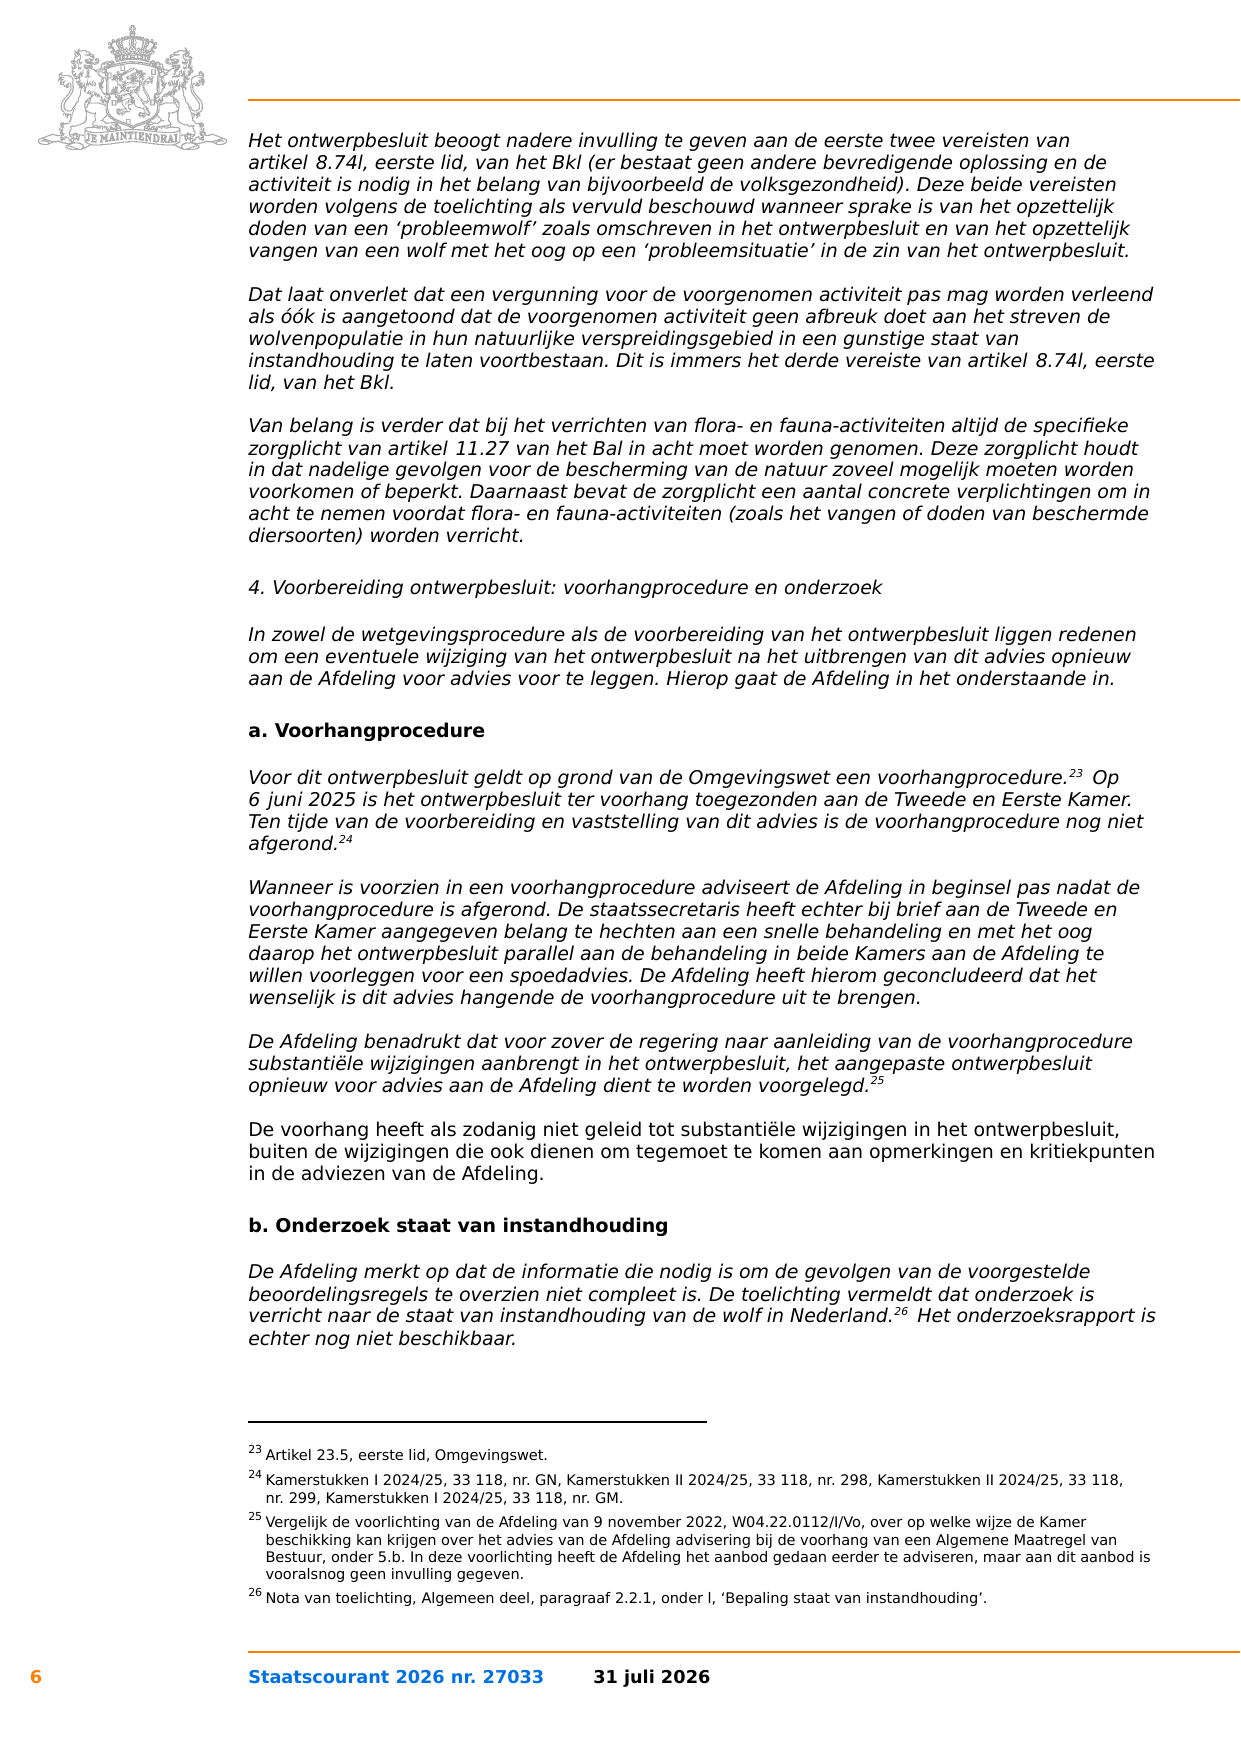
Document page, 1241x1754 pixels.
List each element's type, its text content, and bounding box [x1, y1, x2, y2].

text Dat laat onverlet dat een vergunning voor de voorgenomen activiteit pas mag worden verleend als óók is aangetoond dat de voorgenomen activiteit geen afbreuk doet aan het streven de wolvenpopulatie in hun natuurlijke verspreidingsgebied in een gunstige staat van instandhouding te laten voortbestaan. Dit is immers het derde vereiste van artikel 8.74l, eerste lid, van het Bkl. [248, 284, 1163, 393]
text De Afdeling benadrukt dat voor zover de regering naar aanleiding van de voorhangprocedure substantiële wijzigingen aanbrengt in het ontwerpbesluit, het aangepaste ontwerpbesluit opnieuw voor advies aan de Afdeling dient te worden voorgelegd. [248, 1031, 1163, 1097]
text Vergelijk de voorlichting van de Afdeling van 9 november 2022, W04.22.0112/I/Vo, over op welke wijze de Kamer beschikking kan krijgen over het advies van de Afdeling advisering bij de voorhang van een Algemene Maatregel van Bestuur, onder 5.b. In deze voorlichting heeft de Afdeling het aanbod gedaan eerder te adviseren, maar aan dit aanbod is vooralsnog geen invulling gegeven. [248, 1510, 1163, 1583]
text Nota van toelichting, Algemeen deel, paragraaf 2.2.1, onder l, ‘Bepaling staat van instandhouding’. [248, 1586, 1163, 1608]
subtitle a. Voorhangprocedure [248, 720, 1163, 742]
text De Afdeling merkt op dat de informatie die nodig is om de gevolgen van de voorgestelde beoordelingsregels te overzien niet compleet is. De toelichting vermeldt dat onderzoek is verricht naar de staat van instandhouding van de wolf in Nederland. Het onderzoeksrapport is echter nog niet beschikbaar. [248, 1261, 1163, 1349]
text In zowel de wetgevingsprocedure als de voorbereiding van het ontwerpbesluit liggen redenen om een eventuele wijziging van het ontwerpbesluit na het uitbrengen van dit advies opnieuw aan de Afdeling voor advies voor te leggen. Hierop gaat de Afdeling in het onderstaande in. [248, 624, 1163, 690]
text Wanneer is voorzien in een voorhangprocedure adviseert de Afdeling in beginsel pas nadat de voorhangprocedure is afgerond. De staatssecretaris heeft echter bij brief aan de Tweede en Eerste Kamer aangegeven belang te hechten aan een snelle behandeling en met het oog daarop het ontwerpbesluit parallel aan de behandeling in beide Kamers aan de Afdeling te willen voorleggen voor een spoedadvies. De Afdeling heeft hierom geconcludeerd dat het wenselijk is dit advies hangende de voorhangprocedure uit te brengen. [248, 877, 1163, 1009]
subtitle b. Onderzoek staat van instandhouding [248, 1214, 1163, 1236]
text De voorhang heeft als zodanig niet geleid tot substantiële wijzigingen in het ontwerpbesluit, buiten de wijzigingen die ook dienen om tegemoet te komen aan opmerkingen en kritiekpunten in de adviezen van de Afdeling. [248, 1118, 1163, 1184]
text Van belang is verder dat bij het verrichten van flora- en fauna-activiteiten altijd de specifieke zorgplicht van artikel 11.27 van het Bal in acht moet worden genomen. Deze zorgplicht houdt in dat nadelige gevolgen voor de bescherming van de natuur zoveel mogelijk moeten worden voorkomen of beperkt. Daarnaast bevat de zorgplicht een aantal concrete verplichtingen om in acht te nemen voordat flora- en fauna-activiteiten (zoals het vangen of doden van beschermde diersoorten) worden verricht. [248, 415, 1163, 547]
picture [38, 25, 227, 150]
text Voor dit ontwerpbesluit geldt op grond van de Omgevingswet een voorhangprocedure. Op 6 juni 2025 is het ontwerpbesluit ter voorhang toegezonden aan de Tweede en Eerste Kamer. Ten tijde van de voorbereiding en vaststelling van dit advies is de voorhangprocedure nog niet afgerond. [248, 767, 1163, 855]
subtitle 4. Voorbereiding ontwerpbesluit: voorhangprocedure en onderzoek [248, 577, 1163, 599]
text Het ontwerpbesluit beoogt nadere invulling te geven aan de eerste twee vereisten van artikel 8.74l, eerste lid, van het Bkl (er bestaat geen andere bevredigende oplossing en de activiteit is nodig in het belang van bijvoorbeeld de volksgezondheid). Deze beide vereisten worden volgens de toelichting als vervuld beschouwd wanneer sprake is van het opzettelijk doden van een ‘probleemwolf’ zoals omschreven in het ontwerpbesluit en van het opzettelijk vangen van een wolf met het oog op een ‘probleemsituatie’ in de zin van het ontwerpbesluit. [248, 130, 1163, 262]
text Artikel 23.5, eerste lid, Omgevingswet. [248, 1443, 1163, 1465]
text Kamerstukken I 2024/25, 33 118, nr. GN, Kamerstukken II 2024/25, 33 118, nr. 298, Kamerstukken II 2024/25, 33 118, nr. 299, Kamerstukken I 2024/25, 33 118, nr. GM. [248, 1468, 1163, 1507]
